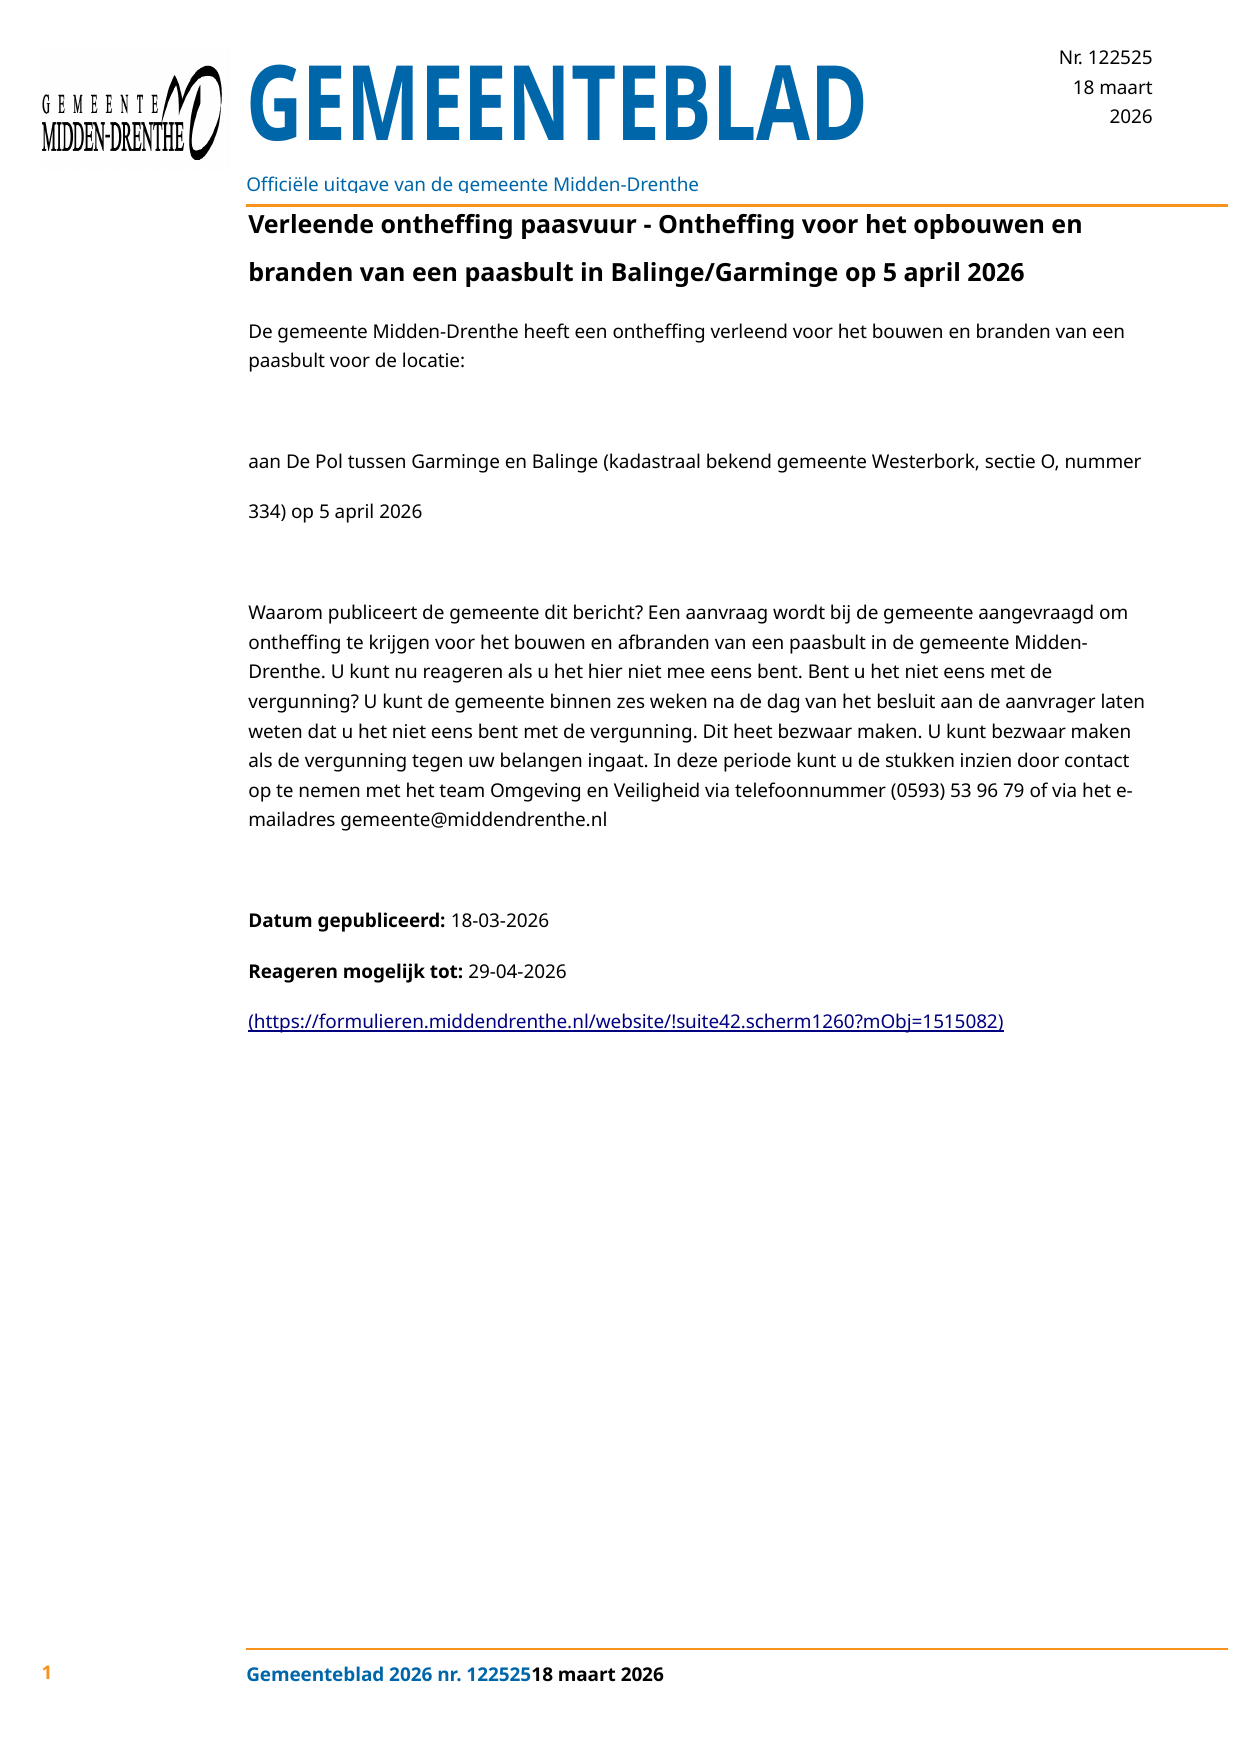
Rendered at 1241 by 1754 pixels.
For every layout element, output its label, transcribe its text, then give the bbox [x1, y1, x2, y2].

text De gemeente Midden-Drenthe heeft een ontheffing verleend voor het bouwen en branden van een paasbult voor de locatie: [248, 318, 1152, 373]
text Verleende ontheffing paasvuur - Ontheffing voor het opbouwen en branden van een paasbult in Balinge/Garminge op 5 april 2026 [248, 207, 1152, 288]
text Waarom publiceert de gemeente dit bericht? Een aanvraag wordt bij de gemeente aangevraagd om ontheffing te krijgen voor het bouwen en afbranden van een paasbult in de gemeente Midden-Drenthe. U kunt nu reageren als u het hier niet mee eens bent. Bent u het niet eens met de vergunning? U kunt de gemeente binnen zes weken na de dag van het besluit aan de aanvrager laten weten dat u het niet eens bent met de vergunning. Dit heet bezwaar maken. U kunt bezwaar maken als de vergunning tegen uw belangen ingaat. In deze periode kunt u de stukken inzien door contact op te nemen met het team Omgeving en Veiligheid via telefoonnummer (0593) 53 96 79 of via het e-mailadres gemeente@middendrenthe.nl [248, 599, 1152, 832]
picture [41, 47, 231, 172]
text Reageren mogelijk tot: 29-04-2026 [248, 958, 1152, 984]
text 334) op 5 april 2026 [248, 499, 1152, 524]
text (https://formulieren.middendrenthe.nl/website/!suite42.scherm1260?mObj=1515082) [248, 1008, 1152, 1034]
text Datum gepubliceerd: 18-03-2026 [248, 907, 1152, 933]
text aan De Pol tussen Garminge en Balinge (kadastraal bekend gemeente Westerbork, sectie O, nummer [248, 448, 1152, 474]
